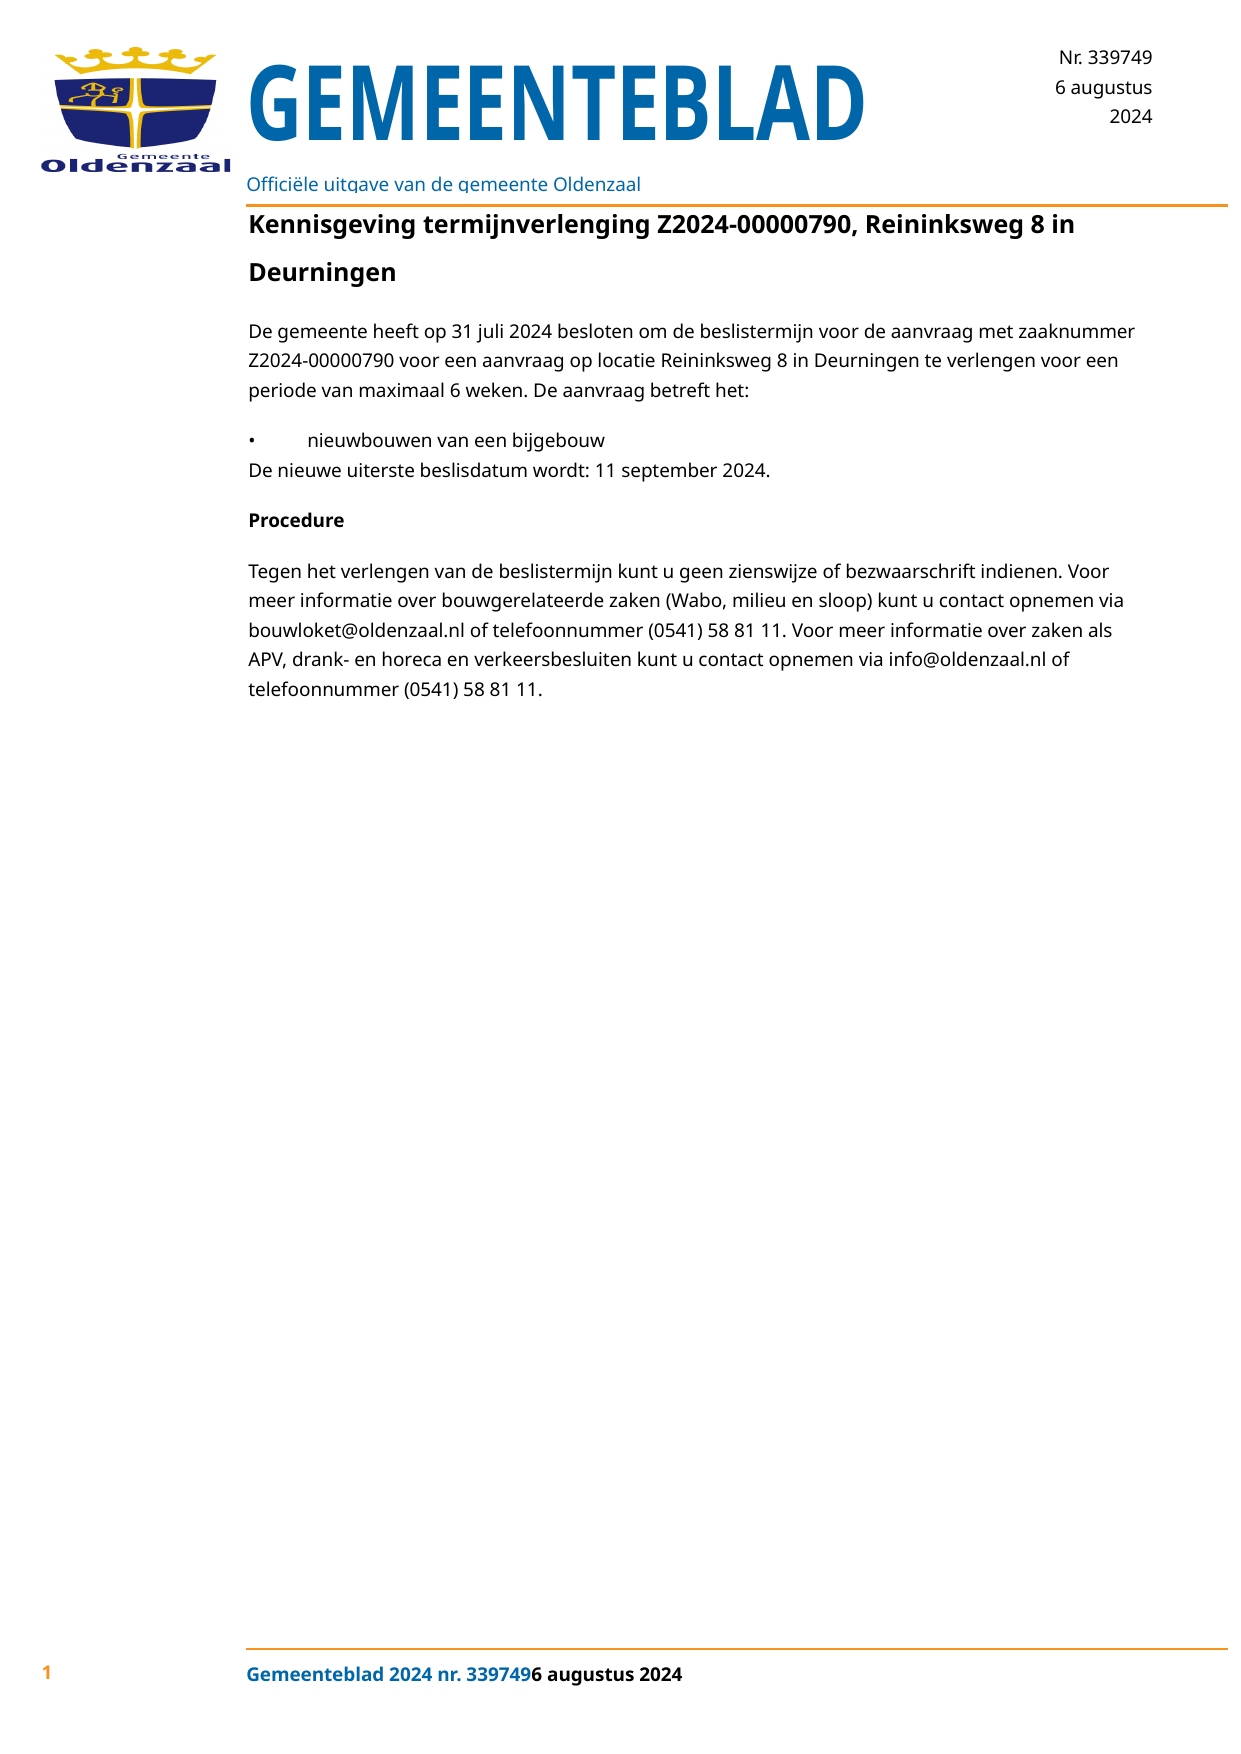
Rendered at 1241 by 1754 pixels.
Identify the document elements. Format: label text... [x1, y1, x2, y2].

text De nieuwe uiterste beslisdatum wordt: 11 september 2024. [248, 457, 1152, 483]
text Procedure [248, 507, 1152, 533]
picture [41, 47, 231, 172]
text Tegen het verlengen van de beslistermijn kunt u geen zienswijze of bezwaarschrift indienen. Voor meer informatie over bouwgerelateerde zaken (Wabo, milieu en sloop) kunt u contact opnemen via bouwloket@oldenzaal.nl of telefoonnummer (0541) 58 81 11. Voor meer informatie over zaken als APV, drank- en horeca en verkeersbesluiten kunt u contact opnemen via info@oldenzaal.nl of telefoonnummer (0541) 58 81 11. [248, 558, 1152, 702]
text Kennisgeving termijnverlenging Z2024-00000790, Reininksweg 8 in Deurningen [248, 207, 1152, 288]
text De gemeente heeft op 31 juli 2024 besloten om de beslistermijn voor de aanvraag met zaaknummer Z2024-00000790 voor een aanvraag op locatie Reininksweg 8 in Deurningen te verlengen voor een periode van maximaal 6 weken. De aanvraag betreft het: [248, 318, 1152, 403]
list nieuwbouwen van een bijgebouw [248, 427, 1152, 453]
